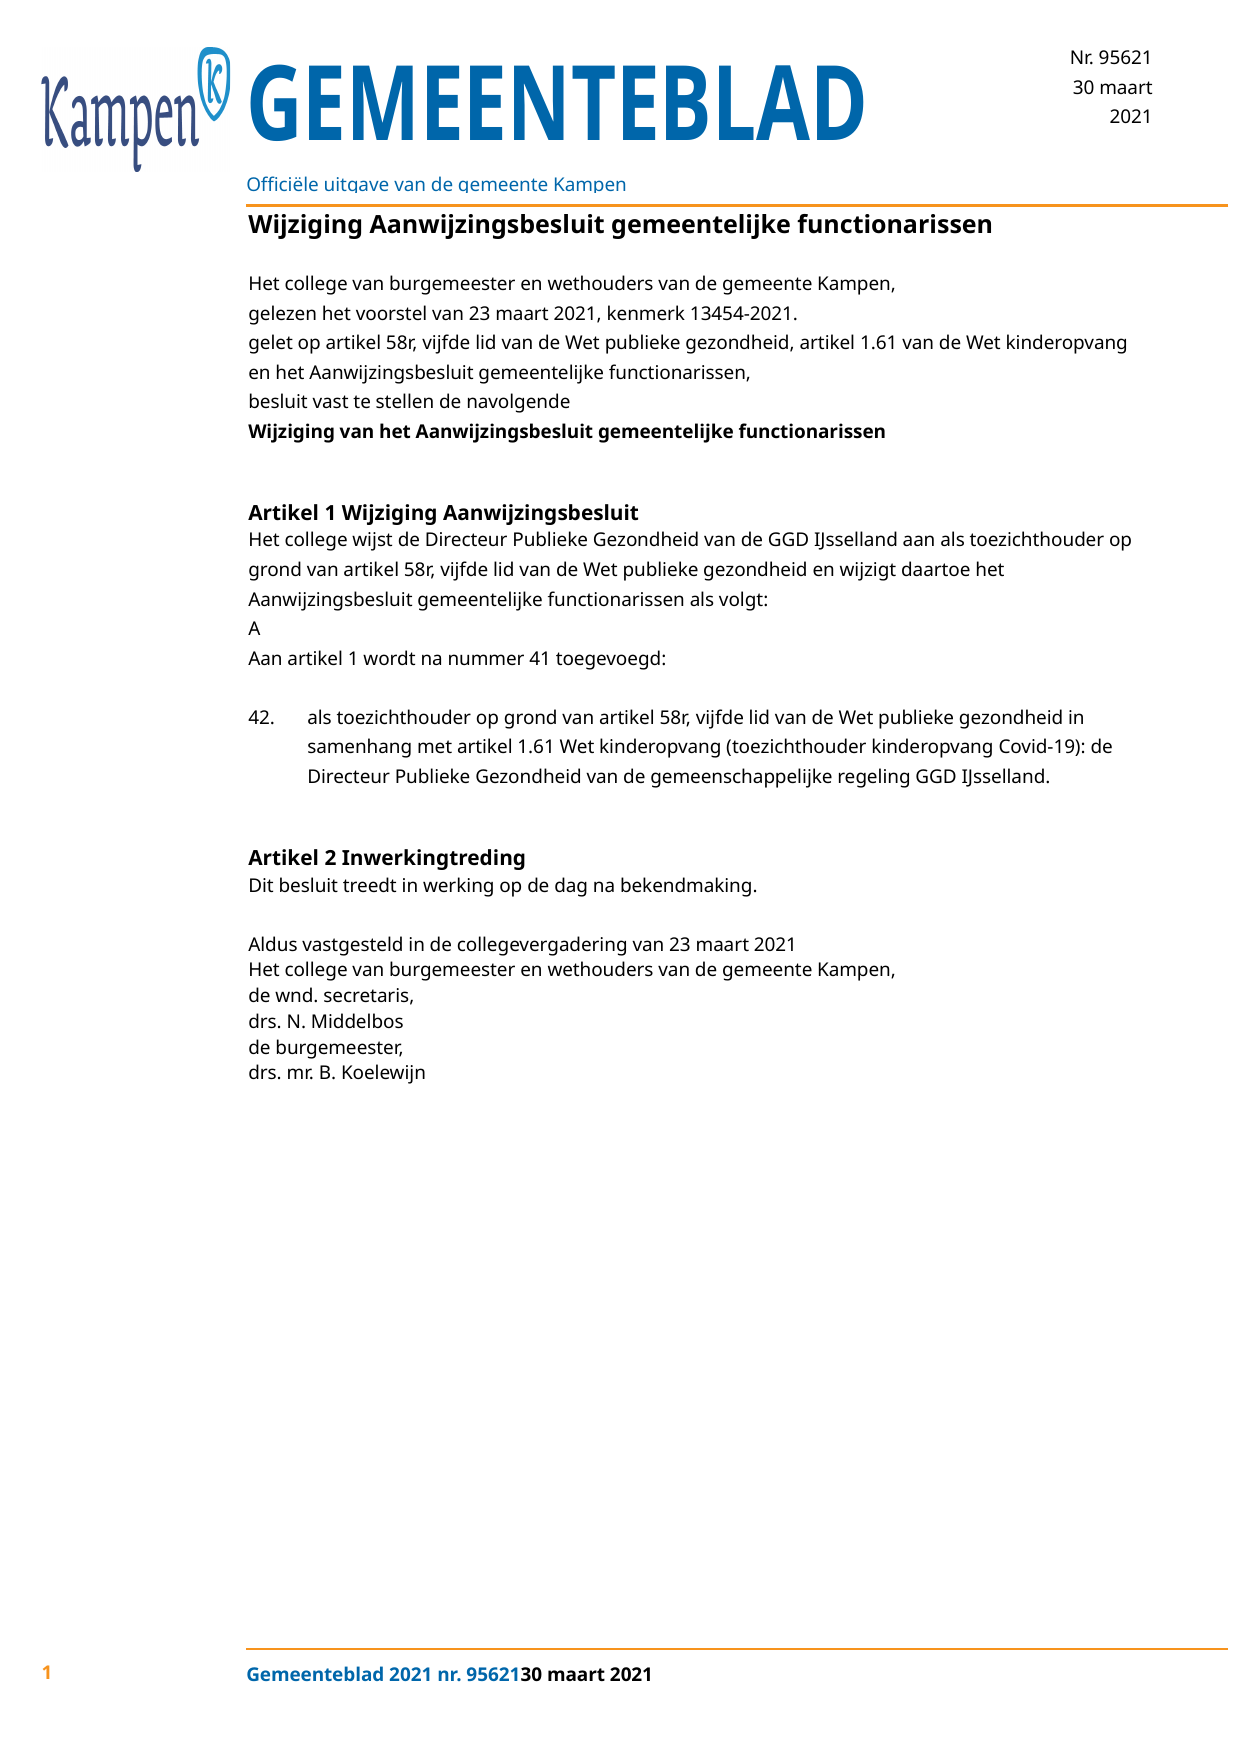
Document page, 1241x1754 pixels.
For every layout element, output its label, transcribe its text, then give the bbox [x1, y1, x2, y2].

text Het college van burgemeester en wethouders van de gemeente Kampen, [248, 957, 1152, 982]
text Artikel 1 Wijziging Aanwijzingsbesluit [248, 498, 1152, 527]
text A [248, 615, 1152, 641]
text Artikel 2 Inwerkingtreding [248, 843, 1152, 872]
text Het college van burgemeester en wethouders van de gemeente Kampen, [248, 270, 1152, 296]
text drs. N. Middelbos [248, 1008, 1152, 1034]
text Het college wijst de Directeur Publieke Gezondheid van de GGD IJsselland aan als toezichthouder op grond van artikel 58r, vijfde lid van de Wet publieke gezondheid en wijzigt daartoe het Aanwijzingsbesluit gemeentelijke functionarissen als volgt: [248, 527, 1152, 612]
text drs. mr. B. Koelewijn [248, 1059, 1152, 1085]
text Wijziging van het Aanwijzingsbesluit gemeentelijke functionarissen [248, 418, 1152, 444]
picture [41, 47, 231, 172]
text gelet op artikel 58r, vijfde lid van de Wet publieke gezondheid, artikel 1.61 van de Wet kinderopvang en het Aanwijzingsbesluit gemeentelijke functionarissen, [248, 329, 1152, 385]
list als toezichthouder op grond van artikel 58r, vijfde lid van de Wet publieke gezondheid in samenhang met artikel 1.61 Wet kinderopvang (toezichthouder kinderopvang Covid-19): de Directeur Publieke Gezondheid van de gemeenschappelijke regeling GGD IJsselland. [248, 704, 1152, 789]
text Aldus vastgesteld in de collegevergadering van 23 maart 2021 [248, 931, 1152, 957]
text de burgemeester, [248, 1034, 1152, 1059]
text besluit vast te stellen de navolgende [248, 389, 1152, 414]
text Wijziging Aanwijzingsbesluit gemeentelijke functionarissen [248, 207, 1152, 241]
text gelezen het voorstel van 23 maart 2021, kenmerk 13454-2021. [248, 300, 1152, 326]
text Dit besluit treedt in werking op de dag na bekendmaking. [248, 872, 1152, 897]
text Aan artikel 1 wordt na nummer 41 toegevoegd: [248, 645, 1152, 671]
text de wnd. secretaris, [248, 982, 1152, 1008]
